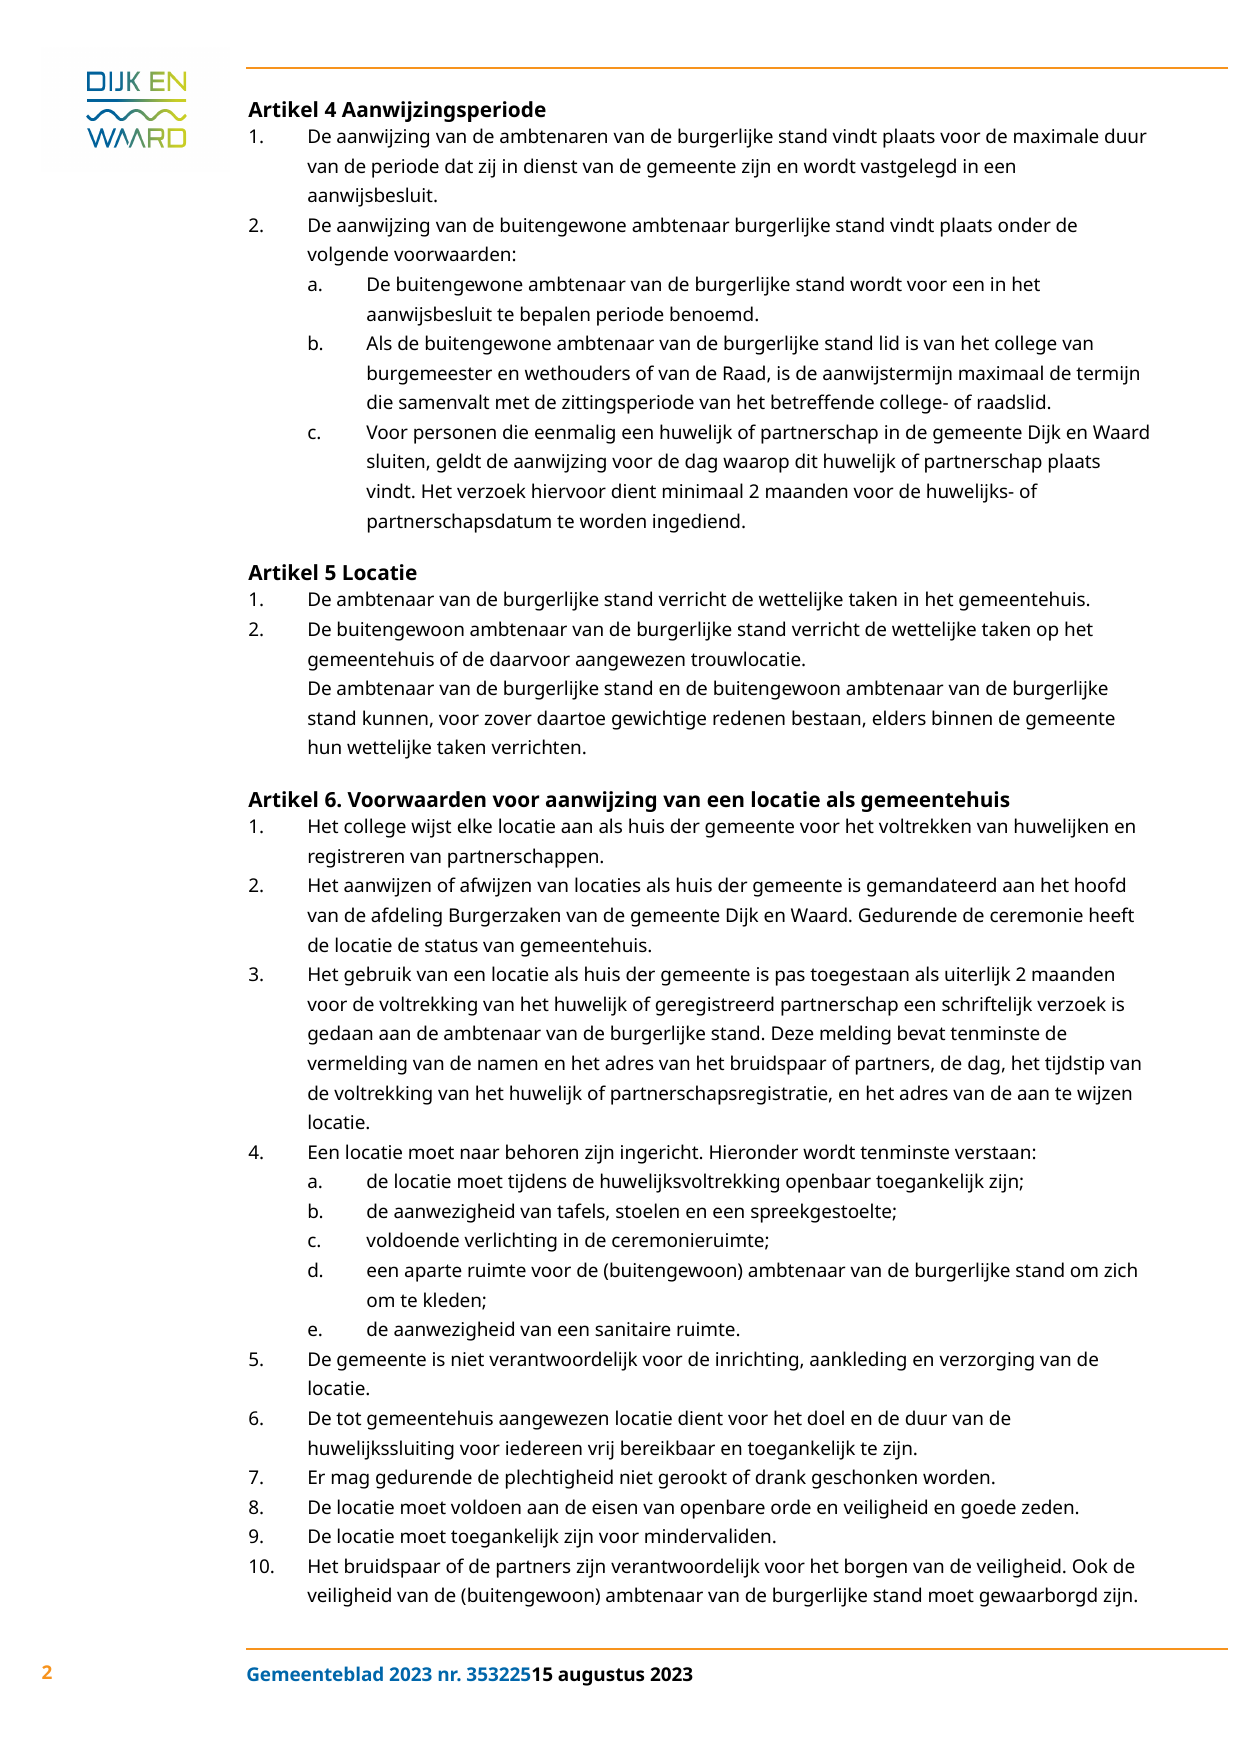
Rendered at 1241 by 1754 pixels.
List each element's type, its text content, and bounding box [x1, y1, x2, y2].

list De tot gemeentehuis aangewezen locatie dient voor het doel en de duur van de huwelijkssluiting voor iedereen vrij bereikbaar en toegankelijk te zijn. [248, 1405, 1152, 1460]
picture [41, 47, 231, 172]
list Het gebruik van een locatie als huis der gemeente is pas toegestaan als uiterlijk 2 maanden voor de voltrekking van het huwelijk of geregistreerd partnerschap een schriftelijk verzoek is gedaan aan de ambtenaar van de burgerlijke stand. Deze melding bevat tenminste de vermelding van de namen en het adres van het bruidspaar of partners, de dag, het tijdstip van de voltrekking van het huwelijk of partnerschapsregistratie, en het adres van de aan te wijzen locatie. [248, 961, 1152, 1135]
list Een locatie moet naar behoren zijn ingericht. Hieronder wordt tenminste verstaan: [248, 1139, 1152, 1164]
list Er mag gedurende de plechtigheid niet gerookt of drank geschonken worden. [248, 1464, 1152, 1490]
list Het aanwijzen of afwijzen van locaties als huis der gemeente is gemandateerd aan het hoofd van de afdeling Burgerzaken van de gemeente Dijk en Waard. Gedurende de ceremonie heeft de locatie de status van gemeentehuis. [248, 873, 1152, 957]
list De locatie moet toegankelijk zijn voor mindervaliden. [248, 1523, 1152, 1549]
list De ambtenaar van de burgerlijke stand verricht de wettelijke taken in het gemeentehuis. [248, 587, 1152, 612]
list De ambtenaar van de burgerlijke stand en de buitengewoon ambtenaar van de burgerlijke stand kunnen, voor zover daartoe gewichtige redenen bestaan, elders binnen de gemeente hun wettelijke taken verrichten. [248, 675, 1152, 760]
list De buitengewone ambtenaar van de burgerlijke stand wordt voor een in het aanwijsbesluit te bepalen periode benoemd. [307, 271, 1152, 326]
list een aparte ruimte voor de (buitengewoon) ambtenaar van de burgerlijke stand om zich om te kleden; [307, 1257, 1152, 1312]
text Artikel 5 Locatie [248, 558, 1152, 587]
list De gemeente is niet verantwoordelijk voor de inrichting, aankleding en verzorging van de locatie. [248, 1346, 1152, 1401]
list Voor personen die eenmalig een huwelijk of partnerschap in de gemeente Dijk en Waard sluiten, geldt de aanwijzing voor de dag waarop dit huwelijk of partnerschap plaats vindt. Het verzoek hiervoor dient minimaal 2 maanden voor de huwelijks- of partnerschapsdatum te worden ingediend. [307, 419, 1152, 533]
list voldoende verlichting in de ceremonieruimte; [307, 1228, 1152, 1253]
list Als de buitengewone ambtenaar van de burgerlijke stand lid is van het college van burgemeester en wethouders of van de Raad, is de aanwijstermijn maximaal de termijn die samenvalt met de zittingsperiode van het betreffende college- of raadslid. [307, 330, 1152, 415]
list De aanwijzing van de buitengewone ambtenaar burgerlijke stand vindt plaats onder de volgende voorwaarden: [248, 212, 1152, 267]
text Artikel 6. Voorwaarden voor aanwijzing van een locatie als gemeentehuis [248, 785, 1152, 813]
list De buitengewoon ambtenaar van de burgerlijke stand verricht de wettelijke taken op het gemeentehuis of de daarvoor aangewezen trouwlocatie. [248, 616, 1152, 672]
list Het bruidspaar of de partners zijn verantwoordelijk voor het borgen van de veiligheid. Ook de veiligheid van de (buitengewoon) ambtenaar van de burgerlijke stand moet gewaarborgd zijn. [248, 1553, 1152, 1608]
list Het college wijst elke locatie aan als huis der gemeente voor het voltrekken van huwelijken en registreren van partnerschappen. [248, 813, 1152, 869]
list De locatie moet voldoen aan de eisen van openbare orde en veiligheid en goede zeden. [248, 1494, 1152, 1519]
list de aanwezigheid van tafels, stoelen en een spreekgestoelte; [307, 1198, 1152, 1224]
list De aanwijzing van de ambtenaren van de burgerlijke stand vindt plaats voor de maximale duur van de periode dat zij in dienst van de gemeente zijn en wordt vastgelegd in een aanwijsbesluit. [248, 123, 1152, 208]
list de locatie moet tijdens de huwelijksvoltrekking openbaar toegankelijk zijn; [307, 1168, 1152, 1194]
list de aanwezigheid van een sanitaire ruimte. [307, 1316, 1152, 1342]
text Artikel 4 Aanwijzingsperiode [248, 95, 1152, 123]
